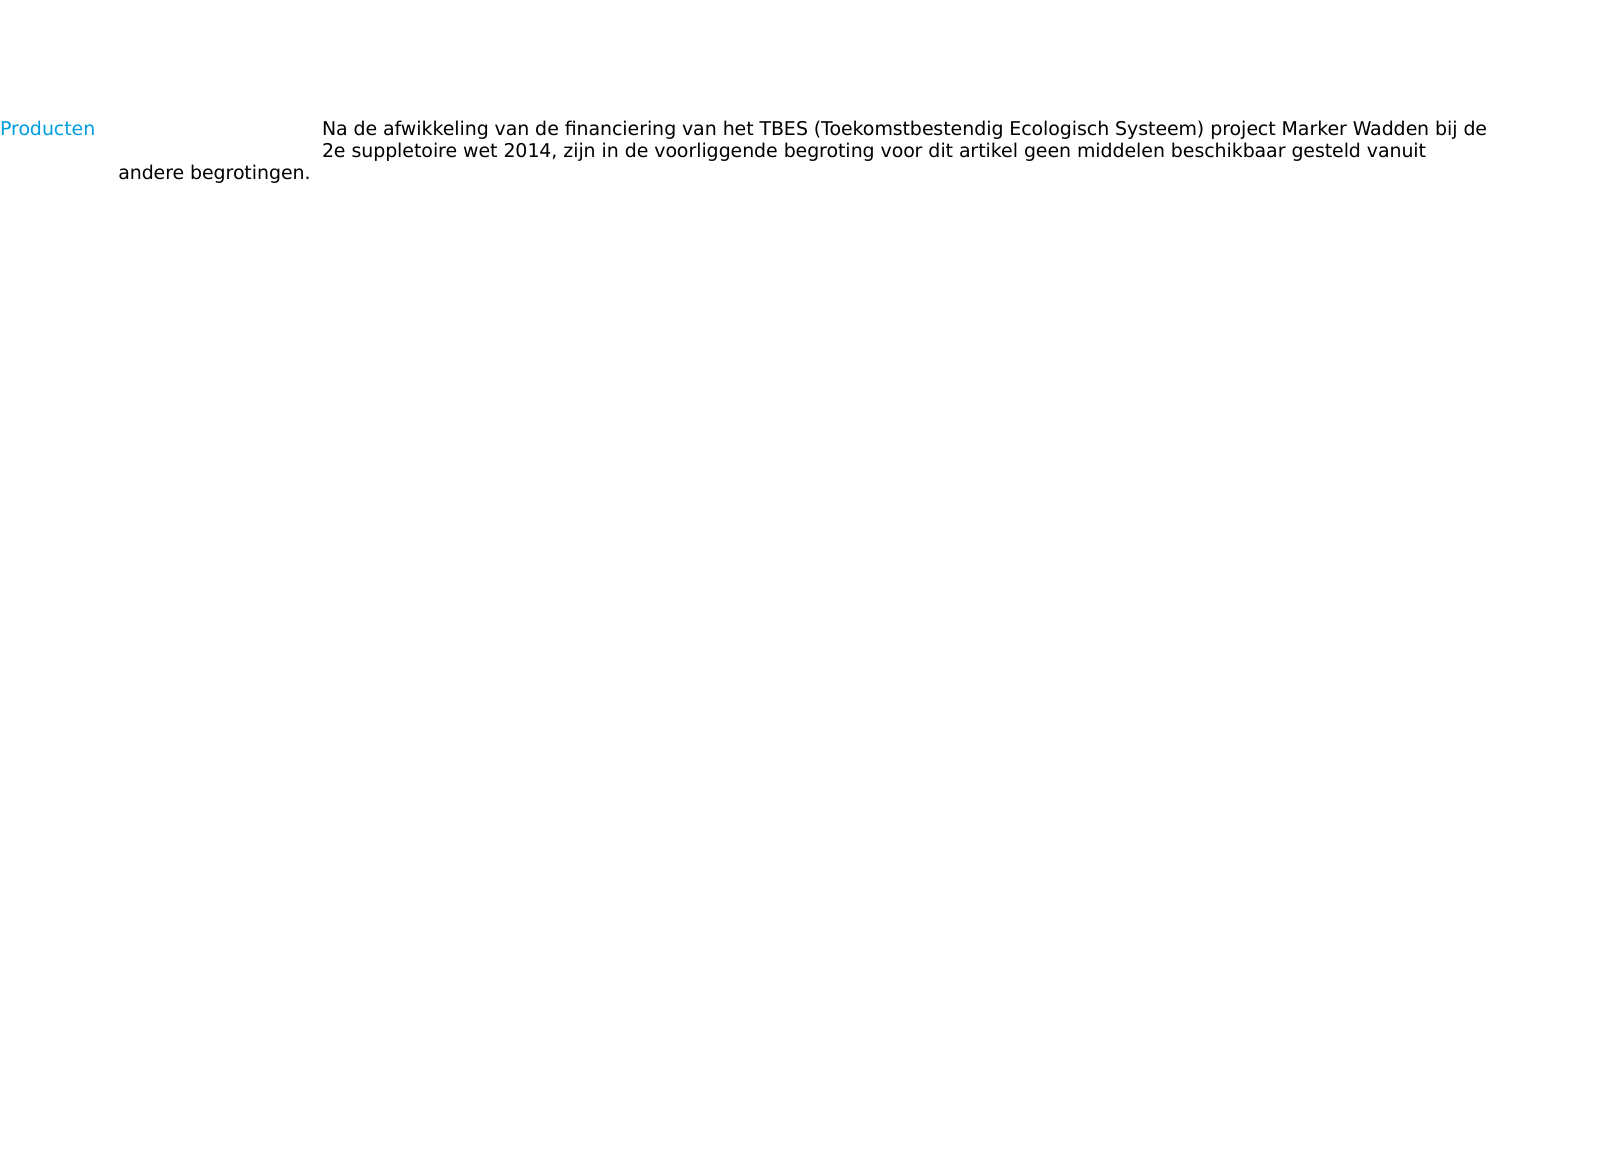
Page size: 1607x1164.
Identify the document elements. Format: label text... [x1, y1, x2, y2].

text Producten [0, 118, 322, 140]
text Na de afwikkeling van de financiering van het TBES (Toekomstbestendig Ecologisch Systeem) project Marker Wadden bij de 2e suppletoire wet 2014, zijn in de voorliggende begroting voor dit artikel geen middelen beschikbaar gesteld vanuit andere begrotingen. [0, 118, 1488, 184]
